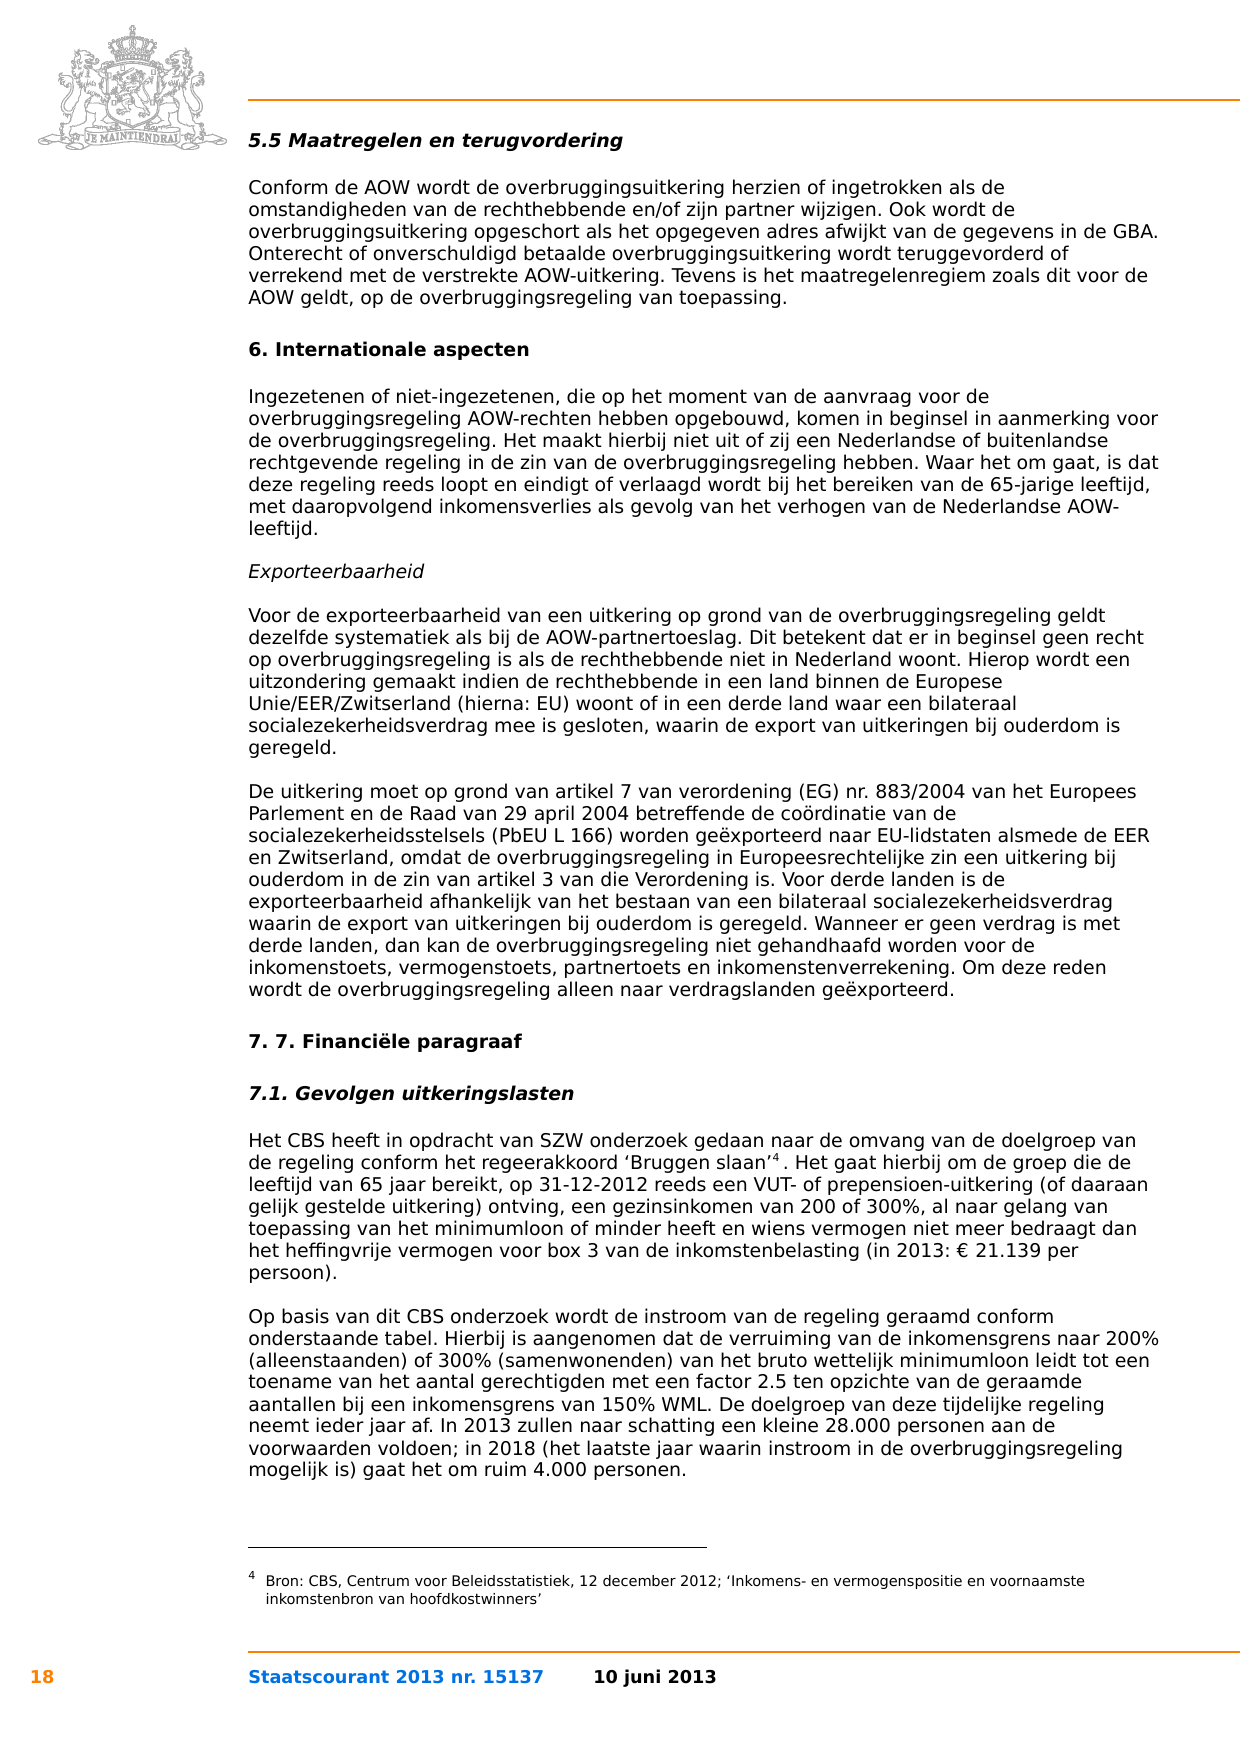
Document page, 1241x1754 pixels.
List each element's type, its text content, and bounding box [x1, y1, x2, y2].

text Voor de exporteerbaarheid van een uitkering op grond van de overbruggingsregeling geldt dezelfde systematiek als bij de AOW-partnertoeslag. Dit betekent dat er in beginsel geen recht op overbruggingsregeling is als de rechthebbende niet in Nederland woont. Hierop wordt een uitzondering gemaakt indien de rechthebbende in een land binnen de Europese Unie/EER/Zwitserland (hierna: EU) woont of in een derde land waar een bilateraal socialezekerheidsverdrag mee is gesloten, waarin de export van uitkeringen bij ouderdom is geregeld. [248, 605, 1163, 759]
text Het CBS heeft in opdracht van SZW onderzoek gedaan naar de omvang van de doelgroep van de regeling conform het regeerakkoord ‘Bruggen slaan’. Het gaat hierbij om de groep die de leeftijd van 65 jaar bereikt, op 31-12-2012 reeds een VUT- of prepensioen-uitkering (of daaraan gelijk gestelde uitkering) ontving, een gezinsinkomen van 200 of 300%, al naar gelang van toepassing van het minimumloon of minder heeft en wiens vermogen niet meer bedraagt dan het heffingvrije vermogen voor box 3 van de inkomstenbelasting (in 2013: € 21.139 per persoon). [248, 1130, 1163, 1284]
picture [38, 25, 227, 150]
text De uitkering moet op grond van artikel 7 van verordening (EG) nr. 883/2004 van het Europees Parlement en de Raad van 29 april 2004 betreffende de coördinatie van de socialezekerheidsstelsels (PbEU L 166) worden geëxporteerd naar EU-lidstaten alsmede de EER en Zwitserland, omdat de overbruggingsregeling in Europeesrechtelijke zin een uitkering bij ouderdom in de zin van artikel 3 van die Verordening is. Voor derde landen is de exporteerbaarheid afhankelijk van het bestaan van een bilateraal socialezekerheidsverdrag waarin de export van uitkeringen bij ouderdom is geregeld. Wanneer er geen verdrag is met derde landen, dan kan de overbruggingsregeling niet gehandhaafd worden voor de inkomenstoets, vermogenstoets, partnertoets en inkomenstenverrekening. Om deze reden wordt de overbruggingsregeling alleen naar verdragslanden geëxporteerd. [248, 781, 1163, 1001]
text Conform de AOW wordt de overbruggingsuitkering herzien of ingetrokken als de omstandigheden van de rechthebbende en/of zijn partner wijzigen. Ook wordt de overbruggingsuitkering opgeschort als het opgegeven adres afwijkt van de gegevens in de GBA. Onterecht of onverschuldigd betaalde overbruggingsuitkering wordt teruggevorderd of verrekend met de verstrekte AOW-uitkering. Tevens is het maatregelenregiem zoals dit voor de AOW geldt, op de overbruggingsregeling van toepassing. [248, 177, 1163, 309]
subtitle Exporteerbaarheid [248, 561, 1163, 583]
subtitle 7.1. Gevolgen uitkeringslasten [248, 1083, 1163, 1105]
text Bron: CBS, Centrum voor Beleidsstatistiek, 12 december 2012; ‘Inkomens- en vermogenspositie en voornaamste inkomstenbron van hoofdkostwinners’ [248, 1569, 1163, 1608]
text Ingezetenen of niet-ingezetenen, die op het moment van de aanvraag voor de overbruggingsregeling AOW-rechten hebben opgebouwd, komen in beginsel in aanmerking voor de overbruggingsregeling. Het maakt hierbij niet uit of zij een Nederlandse of buitenlandse rechtgevende regeling in de zin van de overbruggingsregeling hebben. Waar het om gaat, is dat deze regeling reeds loopt en eindigt of verlaagd wordt bij het bereiken van de 65-jarige leeftijd, met daaropvolgend inkomensverlies als gevolg van het verhogen van de Nederlandse AOW-leeftijd. [248, 386, 1163, 539]
subtitle 7. 7. Financiële paragraaf [248, 1031, 1163, 1053]
text Op basis van dit CBS onderzoek wordt de instroom van de regeling geraamd conform onderstaande tabel. Hierbij is aangenomen dat de verruiming van de inkomensgrens naar 200% (alleenstaanden) of 300% (samenwonenden) van het bruto wettelijk minimumloon leidt tot een toename van het aantal gerechtigden met een factor 2.5 ten opzichte van de geraamde aantallen bij een inkomensgrens van 150% WML. De doelgroep van deze tijdelijke regeling neemt ieder jaar af. In 2013 zullen naar schatting een kleine 28.000 personen aan de voorwaarden voldoen; in 2018 (het laatste jaar waarin instroom in de overbruggingsregeling mogelijk is) gaat het om ruim 4.000 personen. [248, 1306, 1163, 1481]
subtitle 5.5 Maatregelen en terugvordering [248, 130, 1163, 152]
subtitle 6. Internationale aspecten [248, 339, 1163, 361]
